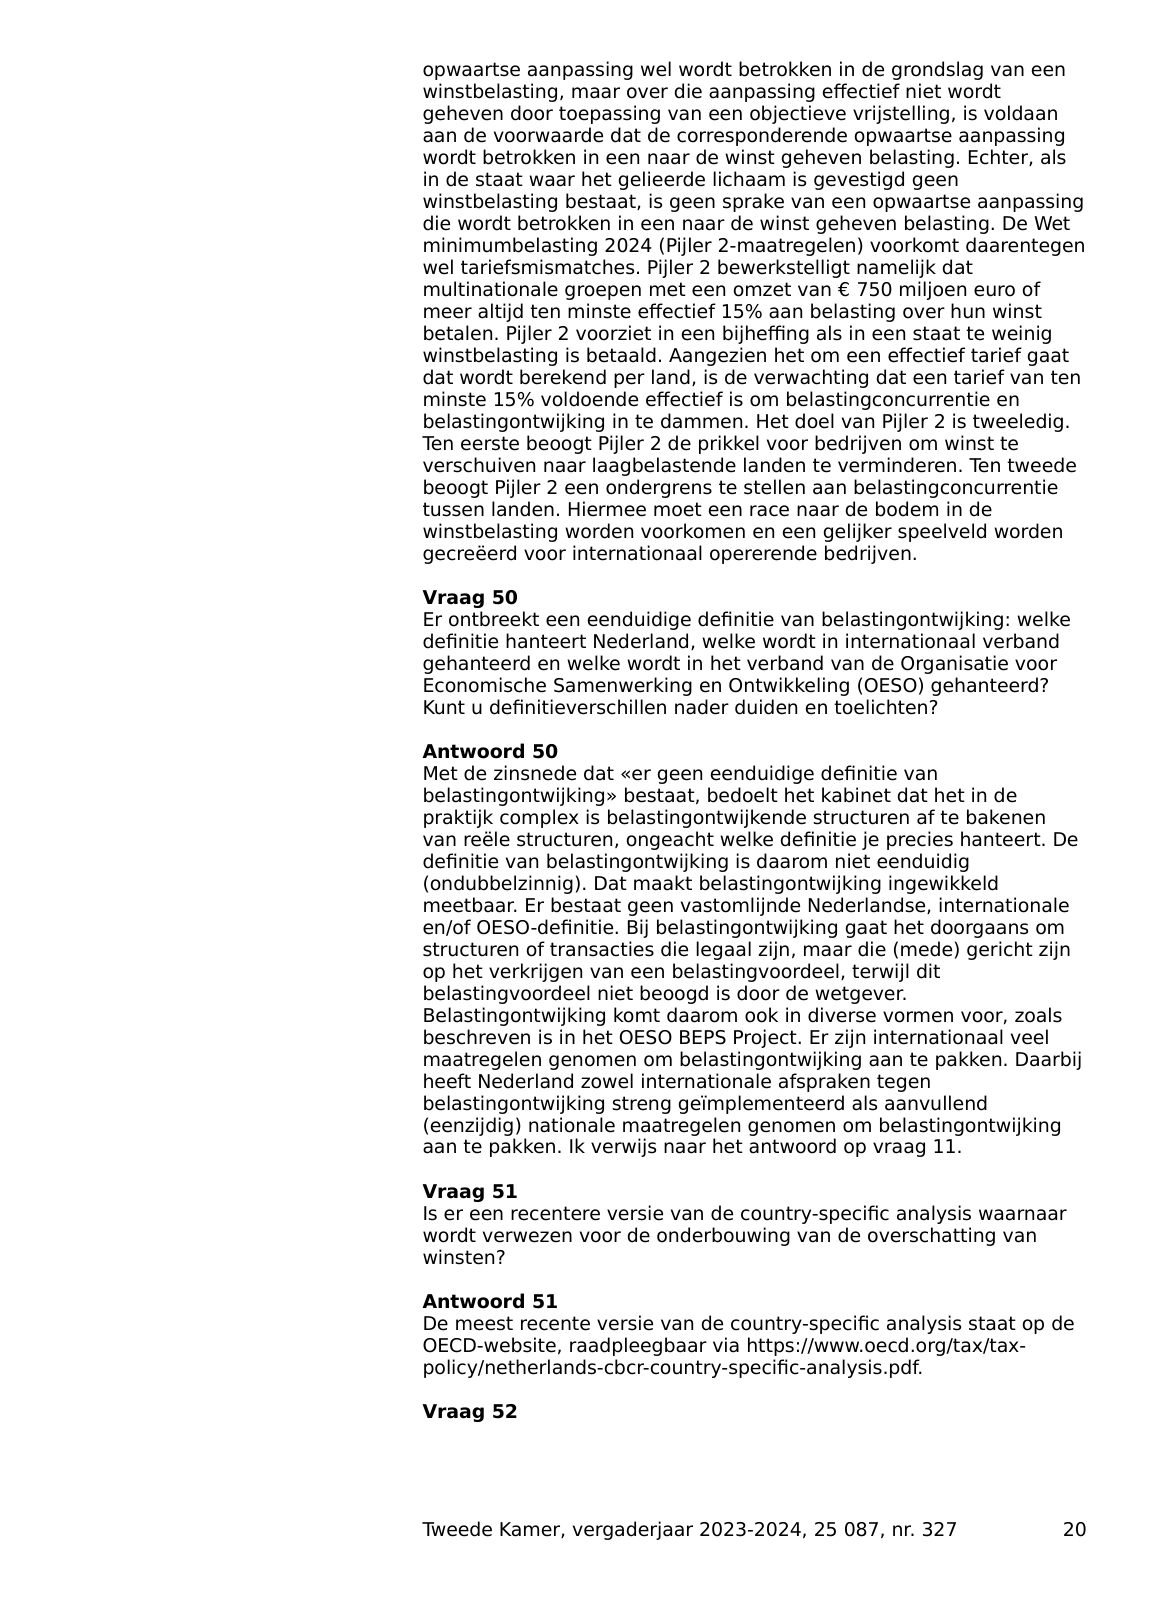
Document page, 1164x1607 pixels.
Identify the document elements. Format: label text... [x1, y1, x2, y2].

text De meest recente versie van de country-specific analysis staat op de OECD-website, raadpleegbaar via https://www.oecd.org/tax/tax-policy/netherlands-cbcr-country-specific-analysis.pdf. [422, 1313, 1087, 1379]
text Vraag 52 [422, 1401, 1087, 1423]
text Er ontbreekt een eenduidige definitie van belastingontwijking: welke definitie hanteert Nederland, welke wordt in internationaal verband gehanteerd en welke wordt in het verband van de Organisatie voor Economische Samenwerking en Ontwikkeling (OESO) gehanteerd? Kunt u definitieverschillen nader duiden en toelichten? [422, 609, 1087, 719]
text Is er een recentere versie van de country-specific analysis waarnaar wordt verwezen voor de onderbouwing van de overschatting van winsten? [422, 1203, 1087, 1268]
text Met de zinsnede dat «er geen eenduidige definitie van belastingontwijking» bestaat, bedoelt het kabinet dat het in de praktijk complex is belastingontwijkende structuren af te bakenen van reële structuren, ongeacht welke definitie je precies hanteert. De definitie van belastingontwijking is daarom niet eenduidig (ondubbelzinnig). Dat maakt belastingontwijking ingewikkeld meetbaar. Er bestaat geen vastomlijnde Nederlandse, internationale en/of OESO-definitie. Bij belastingontwijking gaat het doorgaans om structuren of transacties die legaal zijn, maar die (mede) gericht zijn op het verkrijgen van een belastingvoordeel, terwijl dit belastingvoordeel niet beoogd is door de wetgever. Belastingontwijking komt daarom ook in diverse vormen voor, zoals beschreven is in het OESO BEPS Project. Er zijn internationaal veel maatregelen genomen om belastingontwijking aan te pakken. Daarbij heeft Nederland zowel internationale afspraken tegen belastingontwijking streng geïmplementeerd als aanvullend (eenzijdig) nationale maatregelen genomen om belastingontwijking aan te pakken. Ik verwijs naar het antwoord op vraag 11. [422, 763, 1087, 1158]
text Antwoord 50 [422, 741, 1087, 763]
text Vraag 51 [422, 1181, 1087, 1203]
text Vraag 50 [422, 587, 1087, 609]
text Antwoord 51 [422, 1291, 1087, 1313]
text opwaartse aanpassing wel wordt betrokken in de grondslag van een winstbelasting, maar over die aanpassing effectief niet wordt geheven door toepassing van een objectieve vrijstelling, is voldaan aan de voorwaarde dat de corresponderende opwaartse aanpassing wordt betrokken in een naar de winst geheven belasting. Echter, als in de staat waar het gelieerde lichaam is gevestigd geen winstbelasting bestaat, is geen sprake van een opwaartse aanpassing die wordt betrokken in een naar de winst geheven belasting. De Wet minimumbelasting 2024 (Pijler 2-maatregelen) voorkomt daarentegen wel tariefsmismatches. Pijler 2 bewerkstelligt namelijk dat multinationale groepen met een omzet van € 750 miljoen euro of meer altijd ten minste effectief 15% aan belasting over hun winst betalen. Pijler 2 voorziet in een bijheffing als in een staat te weinig winstbelasting is betaald. Aangezien het om een effectief tarief gaat dat wordt berekend per land, is de verwachting dat een tarief van ten minste 15% voldoende effectief is om belastingconcurrentie en belastingontwijking in te dammen. Het doel van Pijler 2 is tweeledig. Ten eerste beoogt Pijler 2 de prikkel voor bedrijven om winst te verschuiven naar laagbelastende landen te verminderen. Ten tweede beoogt Pijler 2 een ondergrens te stellen aan belastingconcurrentie tussen landen. Hiermee moet een race naar de bodem in de winstbelasting worden voorkomen en een gelijker speelveld worden gecreëerd voor internationaal opererende bedrijven. [422, 59, 1087, 564]
